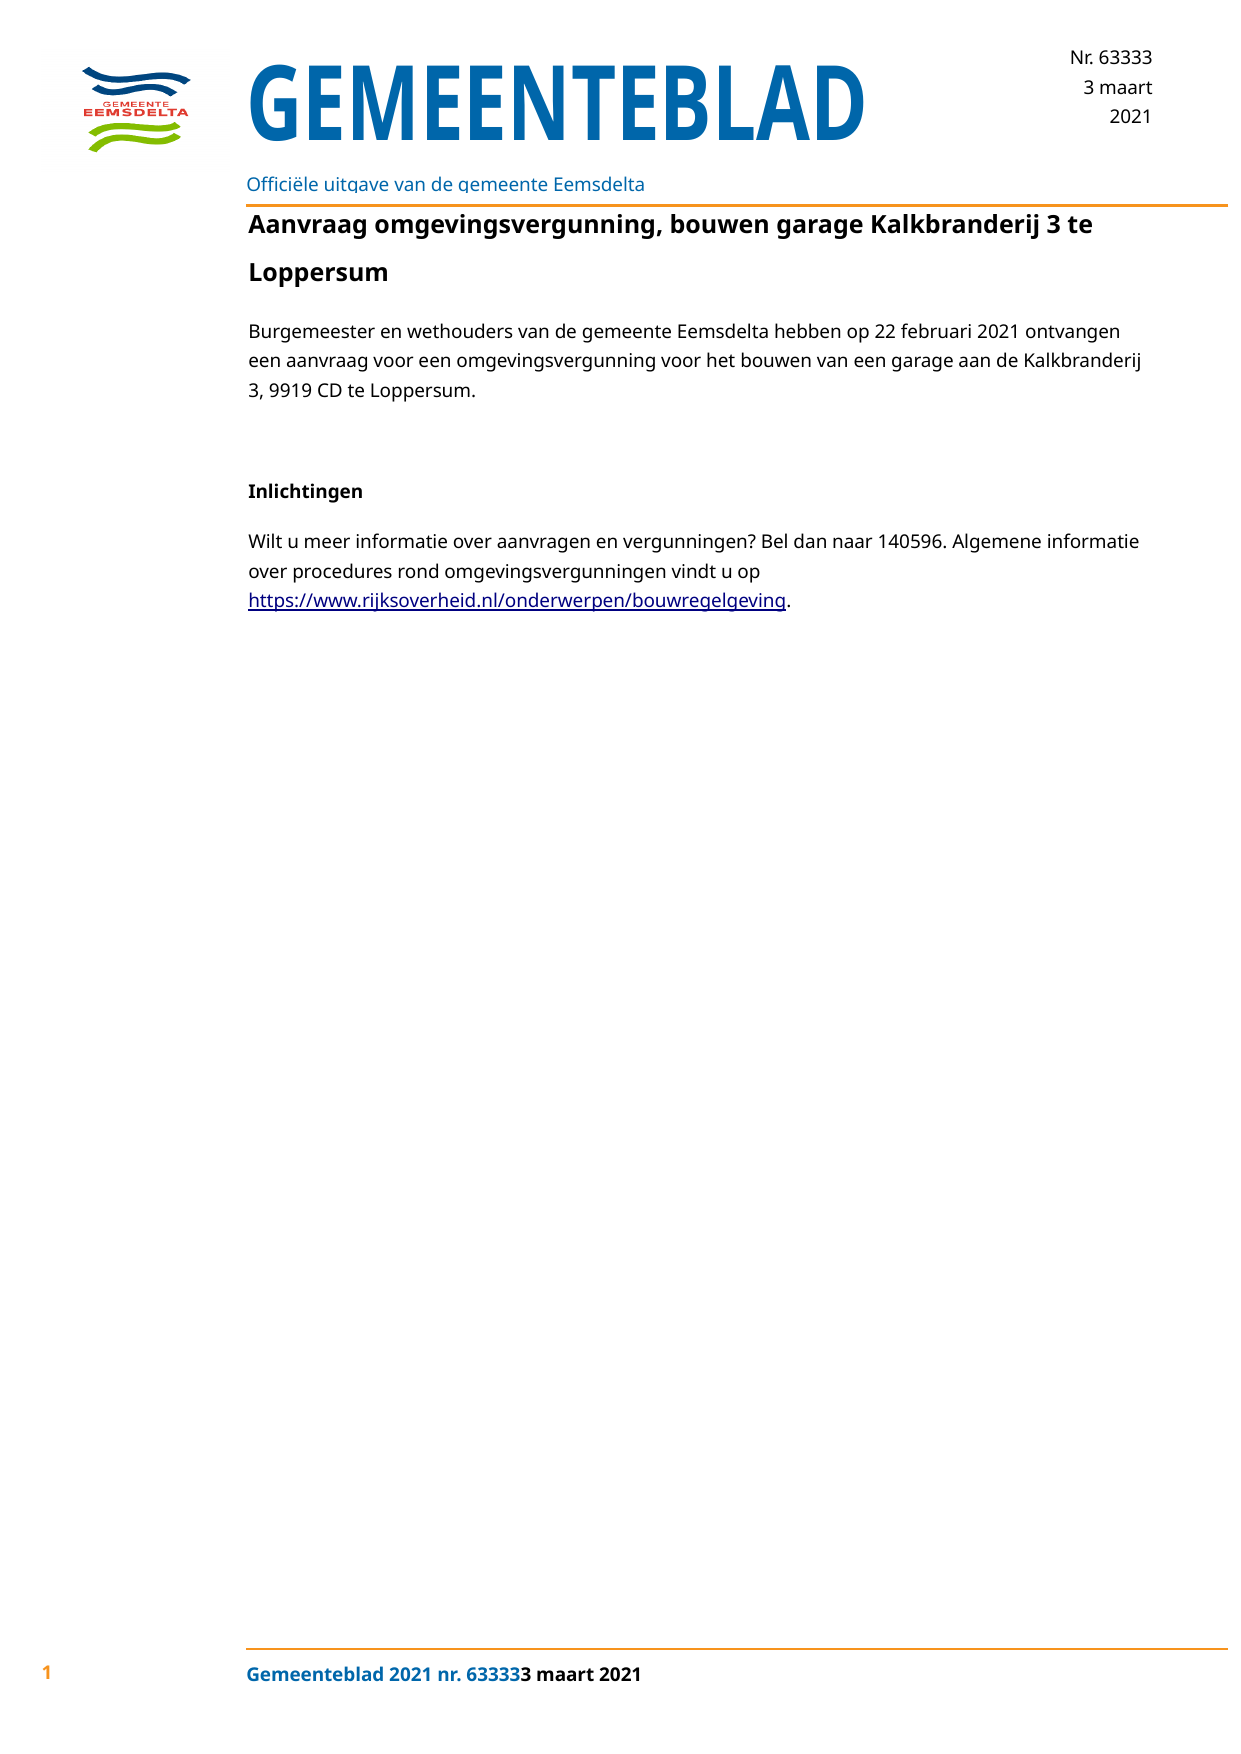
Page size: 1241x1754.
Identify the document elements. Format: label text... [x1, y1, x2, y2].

picture [41, 47, 231, 172]
text Aanvraag omgevingsvergunning, bouwen garage Kalkbranderij 3 te Loppersum [248, 207, 1152, 288]
text Wilt u meer informatie over aanvragen en vergunningen? Bel dan naar 140596. Algemene informatie over procedures rond omgevingsvergunningen vindt u op https://www.rijksoverheid.nl/onderwerpen/bouwregelgeving. [248, 528, 1152, 613]
text Inlichtingen [248, 478, 1152, 504]
text Burgemeester en wethouders van de gemeente Eemsdelta hebben op 22 februari 2021 ontvangen een aanvraag voor een omgevingsvergunning voor het bouwen van een garage aan de Kalkbranderij 3, 9919 CD te Loppersum. [248, 318, 1152, 403]
